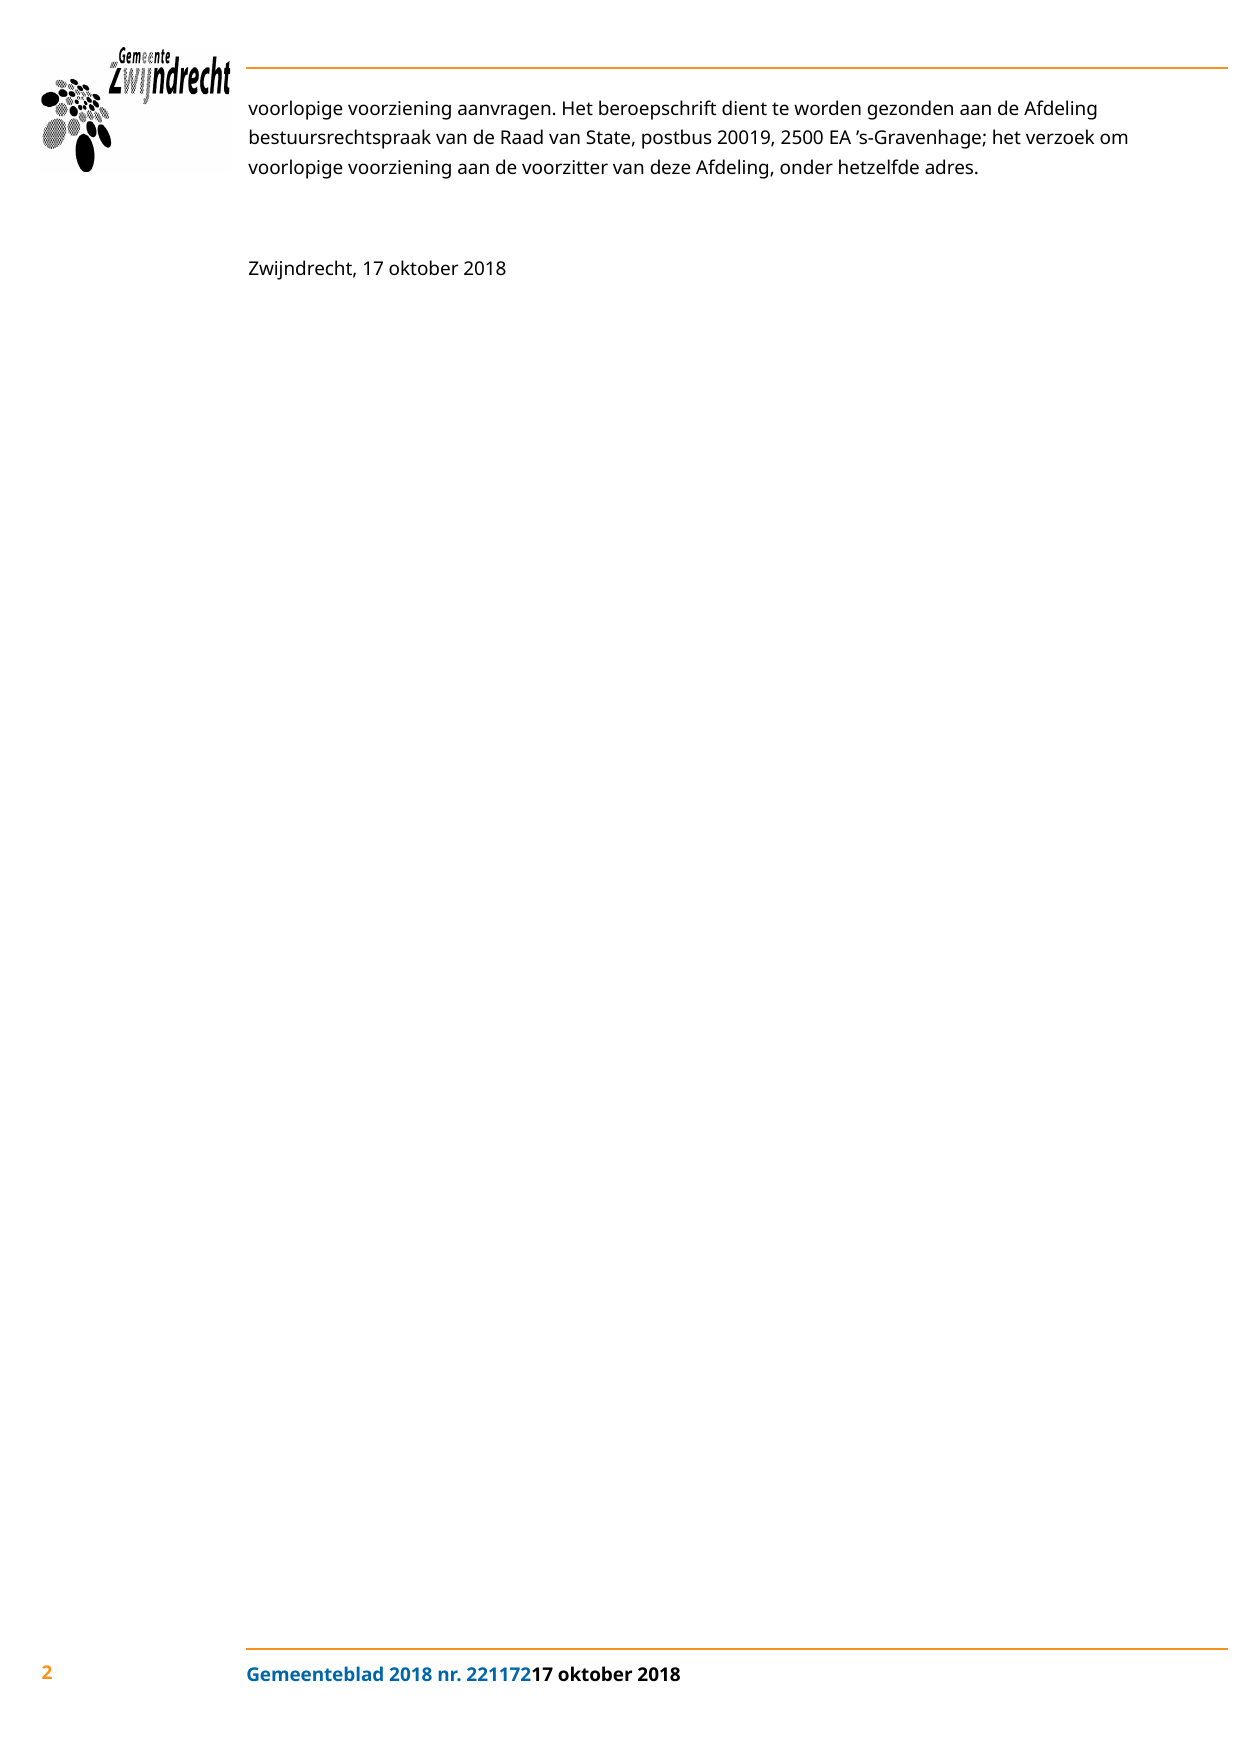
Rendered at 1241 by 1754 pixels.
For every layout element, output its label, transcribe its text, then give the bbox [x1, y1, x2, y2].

text Zwijndrecht, 17 oktober 2018 [248, 255, 1152, 281]
text voorlopige voorziening aanvragen. Het beroepschrift dient te worden gezonden aan de Afdeling bestuursrechtspraak van de Raad van State, postbus 20019, 2500 EA ’s-Gravenhage; het verzoek om voorlopige voorziening aan de voorzitter van deze Afdeling, onder hetzelfde adres. [248, 95, 1152, 180]
picture [41, 47, 231, 172]
